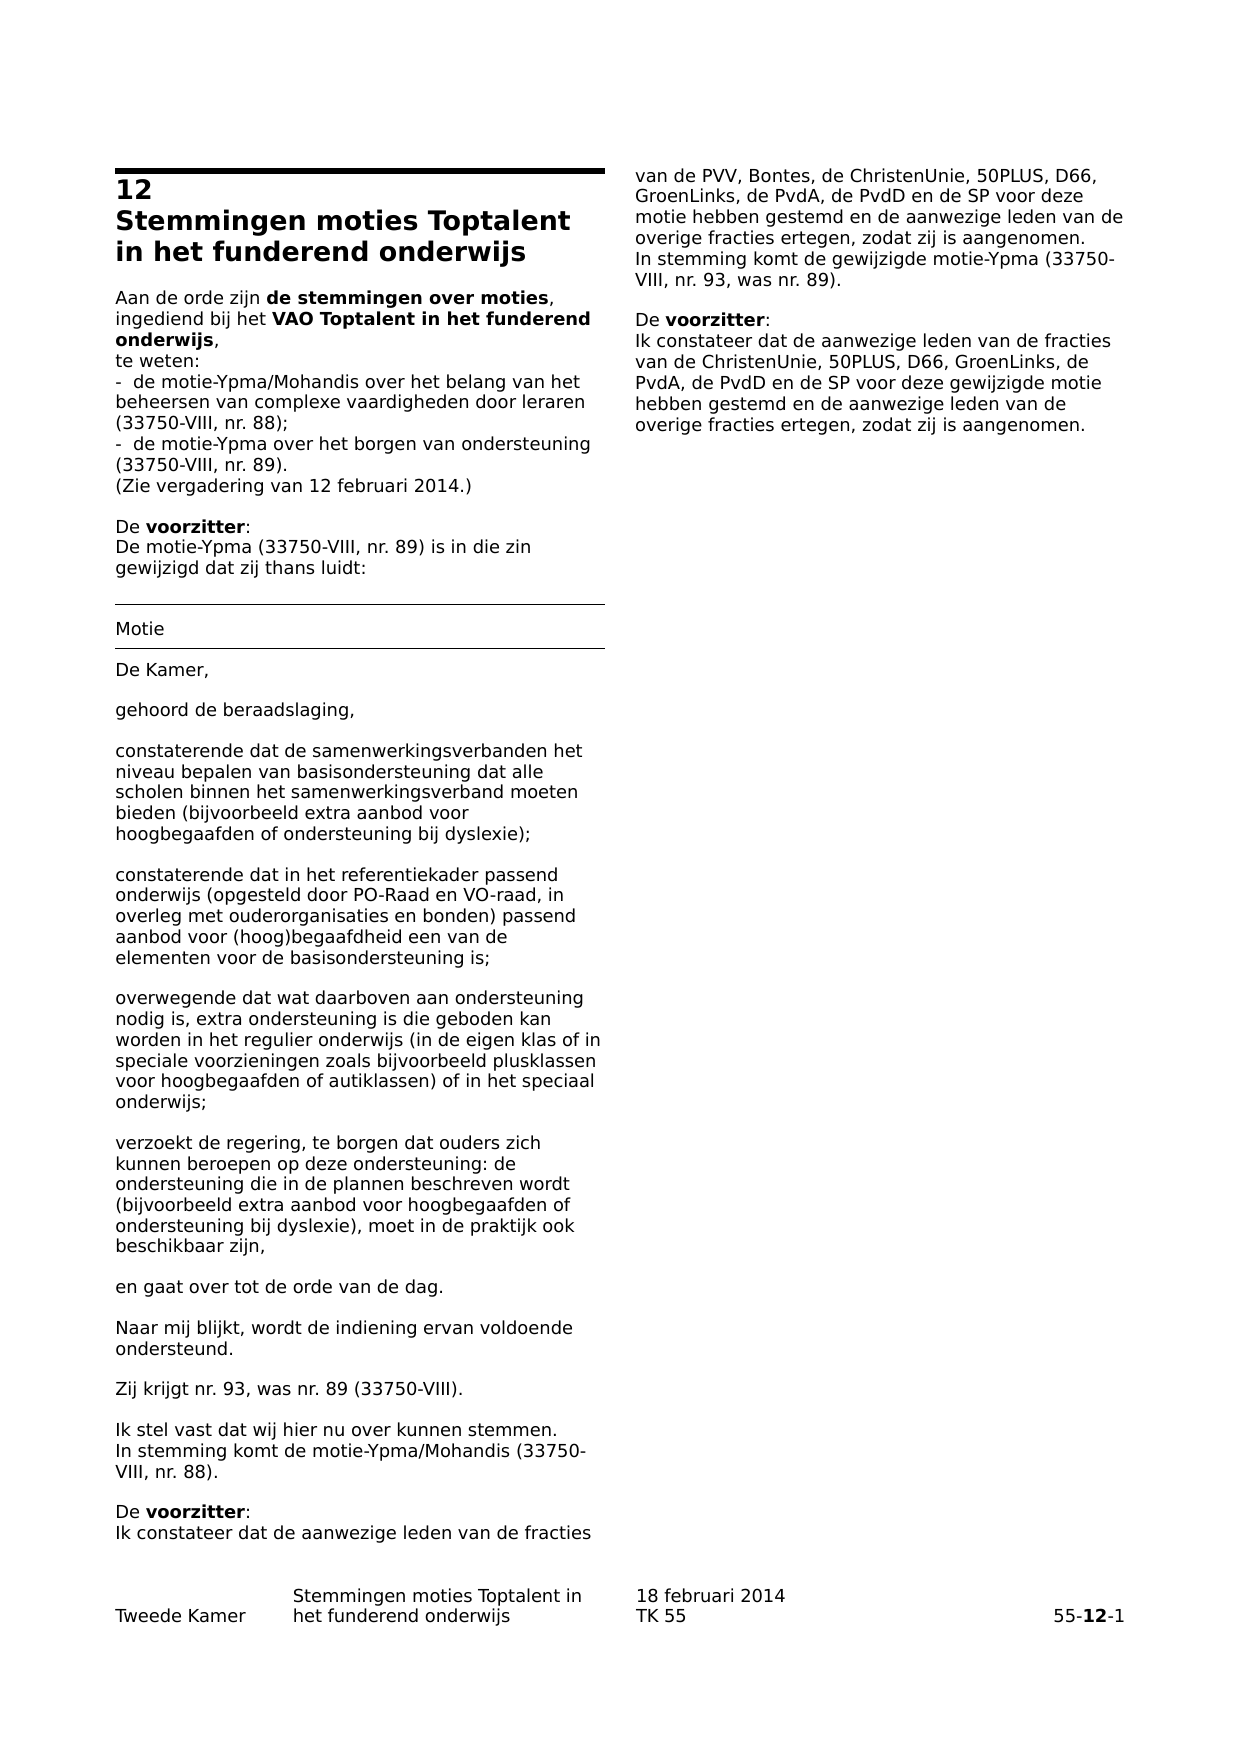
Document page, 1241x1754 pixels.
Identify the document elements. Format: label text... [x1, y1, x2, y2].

text Ik stel vast dat wij hier nu over kunnen stemmen. [115, 1420, 605, 1441]
text Ik constateer dat de aanwezige leden van de fracties van de ChristenUnie, 50PLUS, D66, GroenLinks, de PvdA, de PvdD en de SP voor deze gewijzigde motie hebben gestemd en de aanwezige leden van de overige fracties ertegen, zodat zij is aangenomen. [635, 331, 1125, 435]
text van de PVV, Bontes, de ChristenUnie, 50PLUS, D66, GroenLinks, de PvdA, de PvdD en de SP voor deze motie hebben gestemd en de aanwezige leden van de overige fracties ertegen, zodat zij is aangenomen. [635, 165, 1125, 249]
text Zij krijgt nr. 93, was nr. 89 (33750-VIII). [115, 1379, 605, 1400]
text In stemming komt de motie-Ypma/Mohandis (33750-VIII, nr. 88). [115, 1441, 605, 1482]
text constaterende dat de samenwerkingsverbanden het niveau bepalen van basisondersteuning dat alle scholen binnen het samenwerkingsverband moeten bieden (bijvoorbeeld extra aanbod voor hoogbegaafden of ondersteuning bij dyslexie); [115, 741, 605, 844]
text Motie [115, 619, 605, 639]
text De voorzitter: [115, 1502, 605, 1523]
text De motie-Ypma (33750-VIII, nr. 89) is in die zin gewijzigd dat zij thans luidt: [115, 537, 605, 579]
text De voorzitter: [635, 310, 1125, 331]
text In stemming komt de gewijzigde motie-Ypma (33750-VIII, nr. 93, was nr. 89). [635, 249, 1125, 290]
text gehoord de beraadslaging, [115, 700, 605, 721]
text overwegende dat wat daarboven aan ondersteuning nodig is, extra ondersteuning is die geboden kan worden in het regulier onderwijs (in de eigen klas of in speciale voorzieningen zoals bijvoorbeeld plusklassen voor hoogbegaafden of autiklassen) of in het speciaal onderwijs; [115, 988, 605, 1113]
text Aan de orde zijn de stemmingen over moties, ingediend bij het VAO Toptalent in het funderend onderwijs, [115, 288, 605, 351]
text De voorzitter: [115, 516, 605, 537]
text te weten: [115, 351, 605, 371]
list de motie-Ypma/Mohandis over het belang van het beheersen van complexe vaardigheden door leraren (33750-VIII, nr. 88); [115, 371, 605, 434]
text verzoekt de regering, te borgen dat ouders zich kunnen beroepen op deze ondersteuning: de ondersteuning die in de plannen beschreven wordt (bijvoorbeeld extra aanbod voor hoogbegaafden of ondersteuning bij dyslexie), moet in de praktijk ook beschikbaar zijn, [115, 1133, 605, 1257]
title 12 Stemmingen moties Toptalent in het funderend onderwijs [115, 174, 605, 268]
text (Zie vergadering van 12 februari 2014.) [115, 476, 605, 496]
text Ik constateer dat de aanwezige leden van de fracties [115, 1523, 605, 1544]
list de motie-Ypma over het borgen van ondersteuning (33750-VIII, nr. 89). [115, 434, 605, 476]
text Naar mij blijkt, wordt de indiening ervan voldoende ondersteund. [115, 1318, 605, 1359]
text constaterende dat in het referentiekader passend onderwijs (opgesteld door PO-Raad en VO-raad, in overleg met ouderorganisaties en bonden) passend aanbod voor (hoog)begaafdheid een van de elementen voor de basisondersteuning is; [115, 864, 605, 968]
text en gaat over tot de orde van de dag. [115, 1277, 605, 1298]
text De Kamer, [115, 659, 605, 680]
